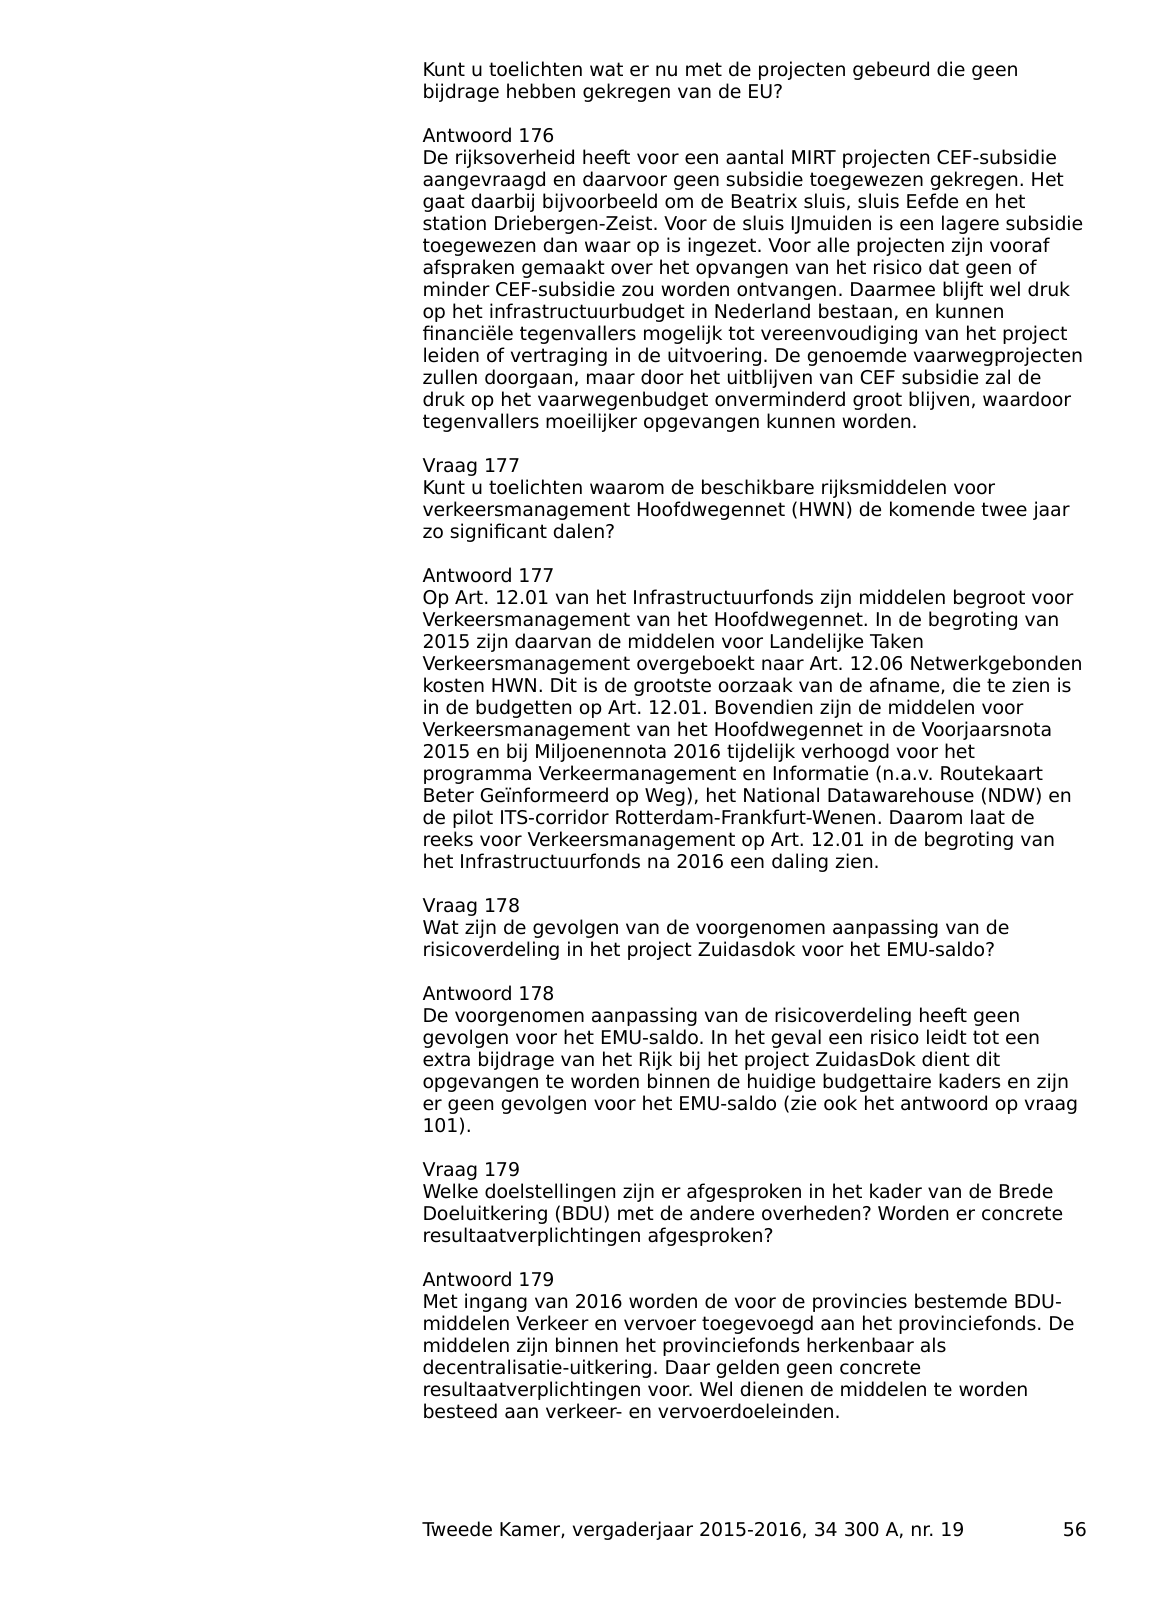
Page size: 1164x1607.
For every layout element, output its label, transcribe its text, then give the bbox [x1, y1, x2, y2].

text Vraag 177 [422, 455, 1087, 477]
text Vraag 179 [422, 1159, 1087, 1181]
text Wat zijn de gevolgen van de voorgenomen aanpassing van de risicoverdeling in het project Zuidasdok voor het EMU-saldo? [422, 917, 1087, 961]
text Kunt u toelichten waarom de beschikbare rijksmiddelen voor verkeersmanagement Hoofdwegennet (HWN) de komende twee jaar zo significant dalen? [422, 477, 1087, 543]
text Met ingang van 2016 worden de voor de provincies bestemde BDU-middelen Verkeer en vervoer toegevoegd aan het provinciefonds. De middelen zijn binnen het provinciefonds herkenbaar als decentralisatie-uitkering. Daar gelden geen concrete resultaatverplichtingen voor. Wel dienen de middelen te worden besteed aan verkeer- en vervoerdoeleinden. [422, 1291, 1087, 1423]
text Welke doelstellingen zijn er afgesproken in het kader van de Brede Doeluitkering (BDU) met de andere overheden? Worden er concrete resultaatverplichtingen afgesproken? [422, 1181, 1087, 1247]
text Vraag 178 [422, 895, 1087, 917]
text De voorgenomen aanpassing van de risicoverdeling heeft geen gevolgen voor het EMU-saldo. In het geval een risico leidt tot een extra bijdrage van het Rijk bij het project ZuidasDok dient dit opgevangen te worden binnen de huidige budgettaire kaders en zijn er geen gevolgen voor het EMU-saldo (zie ook het antwoord op vraag 101). [422, 1005, 1087, 1137]
text Op Art. 12.01 van het Infrastructuurfonds zijn middelen begroot voor Verkeersmanagement van het Hoofdwegennet. In de begroting van 2015 zijn daarvan de middelen voor Landelijke Taken Verkeersmanagement overgeboekt naar Art. 12.06 Netwerkgebonden kosten HWN. Dit is de grootste oorzaak van de afname, die te zien is in de budgetten op Art. 12.01. Bovendien zijn de middelen voor Verkeersmanagement van het Hoofdwegennet in de Voorjaarsnota 2015 en bij Miljoenennota 2016 tijdelijk verhoogd voor het programma Verkeermanagement en Informatie (n.a.v. Routekaart Beter Geïnformeerd op Weg), het National Datawarehouse (NDW) en de pilot ITS-corridor Rotterdam-Frankfurt-Wenen. Daarom laat de reeks voor Verkeersmanagement op Art. 12.01 in de begroting van het Infrastructuurfonds na 2016 een daling zien. [422, 587, 1087, 873]
text Antwoord 176 [422, 125, 1087, 147]
text De rijksoverheid heeft voor een aantal MIRT projecten CEF-subsidie aangevraagd en daarvoor geen subsidie toegewezen gekregen. Het gaat daarbij bijvoorbeeld om de Beatrix sluis, sluis Eefde en het station Driebergen-Zeist. Voor de sluis IJmuiden is een lagere subsidie toegewezen dan waar op is ingezet. Voor alle projecten zijn vooraf afspraken gemaakt over het opvangen van het risico dat geen of minder CEF-subsidie zou worden ontvangen. Daarmee blijft wel druk op het infrastructuurbudget in Nederland bestaan, en kunnen financiële tegenvallers mogelijk tot vereenvoudiging van het project leiden of vertraging in de uitvoering. De genoemde vaarwegprojecten zullen doorgaan, maar door het uitblijven van CEF subsidie zal de druk op het vaarwegenbudget onverminderd groot blijven, waardoor tegenvallers moeilijker opgevangen kunnen worden. [422, 147, 1087, 433]
text Antwoord 178 [422, 983, 1087, 1005]
text Antwoord 179 [422, 1269, 1087, 1291]
text Kunt u toelichten wat er nu met de projecten gebeurd die geen bijdrage hebben gekregen van de EU? [422, 59, 1087, 103]
text Antwoord 177 [422, 565, 1087, 587]
